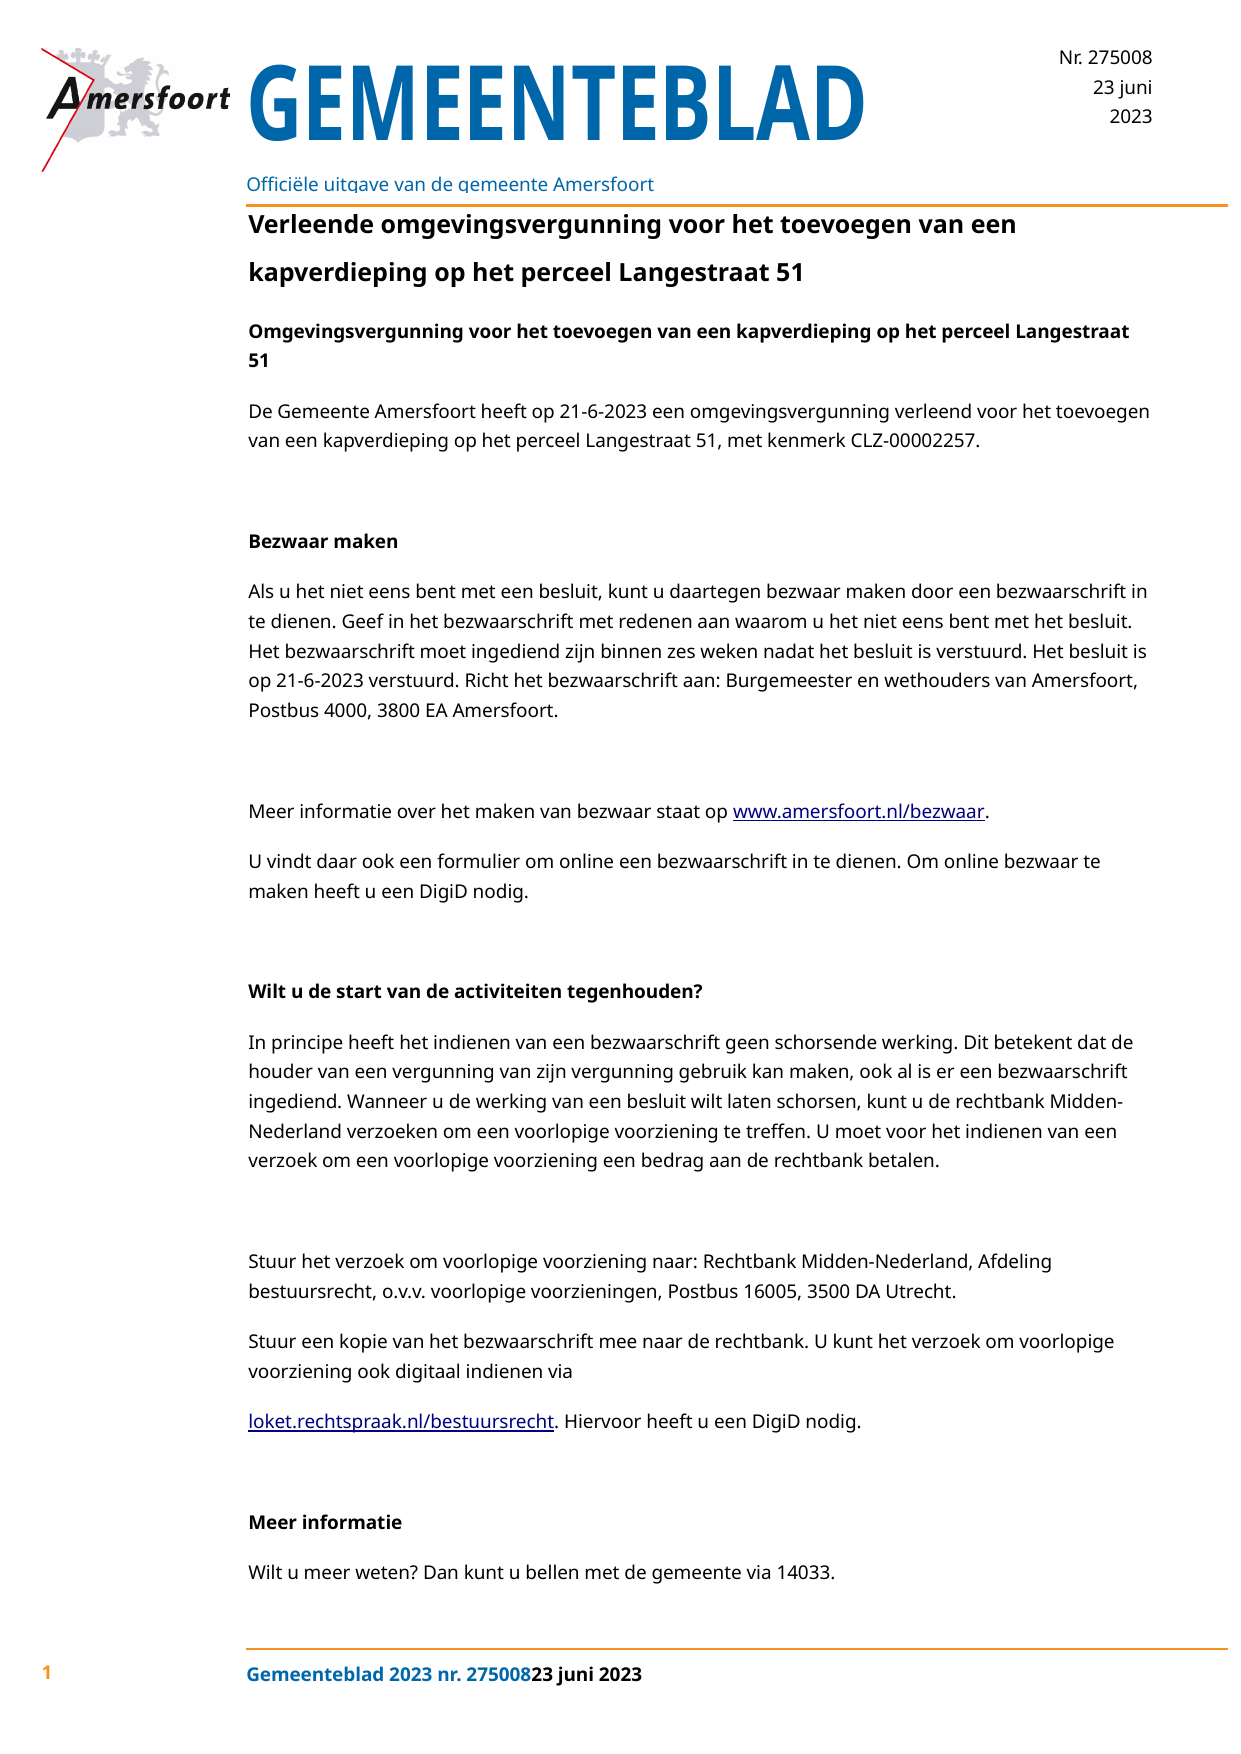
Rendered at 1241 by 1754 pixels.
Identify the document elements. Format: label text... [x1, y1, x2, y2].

text Meer informatie over het maken van bezwaar staat op www.amersfoort.nl/bezwaar. [248, 798, 1152, 824]
text Wilt u meer weten? Dan kunt u bellen met de gemeente via 14033. [248, 1559, 1152, 1585]
picture [41, 47, 231, 172]
text Verleende omgevingsvergunning voor het toevoegen van een kapverdieping op het perceel Langestraat 51 [248, 207, 1152, 288]
text U vindt daar ook een formulier om online een bezwaarschrift in te dienen. Om online bezwaar te maken heeft u een DigiD nodig. [248, 848, 1152, 904]
text Stuur het verzoek om voorlopige voorziening naar: Rechtbank Midden-Nederland, Afdeling bestuursrecht, o.v.v. voorlopige voorzieningen, Postbus 16005, 3500 DA Utrecht. [248, 1248, 1152, 1304]
text Bezwaar maken [248, 528, 1152, 554]
text De Gemeente Amersfoort heeft op 21-6-2023 een omgevingsvergunning verleend voor het toevoegen van een kapverdieping op het perceel Langestraat 51, met kenmerk CLZ-00002257. [248, 398, 1152, 453]
text In principe heeft het indienen van een bezwaarschrift geen schorsende werking. Dit betekent dat de houder van een vergunning van zijn vergunning gebruik kan maken, ook al is er een bezwaarschrift ingediend. Wanneer u de werking van een besluit wilt laten schorsen, kunt u de rechtbank Midden-Nederland verzoeken om een voorlopige voorziening te treffen. U moet voor het indienen van een verzoek om een voorlopige voorziening een bedrag aan de rechtbank betalen. [248, 1029, 1152, 1173]
text Stuur een kopie van het bezwaarschrift mee naar de rechtbank. U kunt het verzoek om voorlopige voorziening ook digitaal indienen via [248, 1328, 1152, 1384]
text loket.rechtspraak.nl/bestuursrecht. Hiervoor heeft u een DigiD nodig. [248, 1408, 1152, 1434]
text Meer informatie [248, 1509, 1152, 1535]
text Wilt u de start van de activiteiten tegenhouden? [248, 979, 1152, 1004]
text Als u het niet eens bent met een besluit, kunt u daartegen bezwaar maken door een bezwaarschrift in te dienen. Geef in het bezwaarschrift met redenen aan waarom u het niet eens bent met het besluit. Het bezwaarschrift moet ingediend zijn binnen zes weken nadat het besluit is verstuurd. Het besluit is op 21-6-2023 verstuurd. Richt het bezwaarschrift aan: Burgemeester en wethouders van Amersfoort, Postbus 4000, 3800 EA Amersfoort. [248, 579, 1152, 723]
text Omgevingsvergunning voor het toevoegen van een kapverdieping op het perceel Langestraat 51 [248, 318, 1152, 373]
